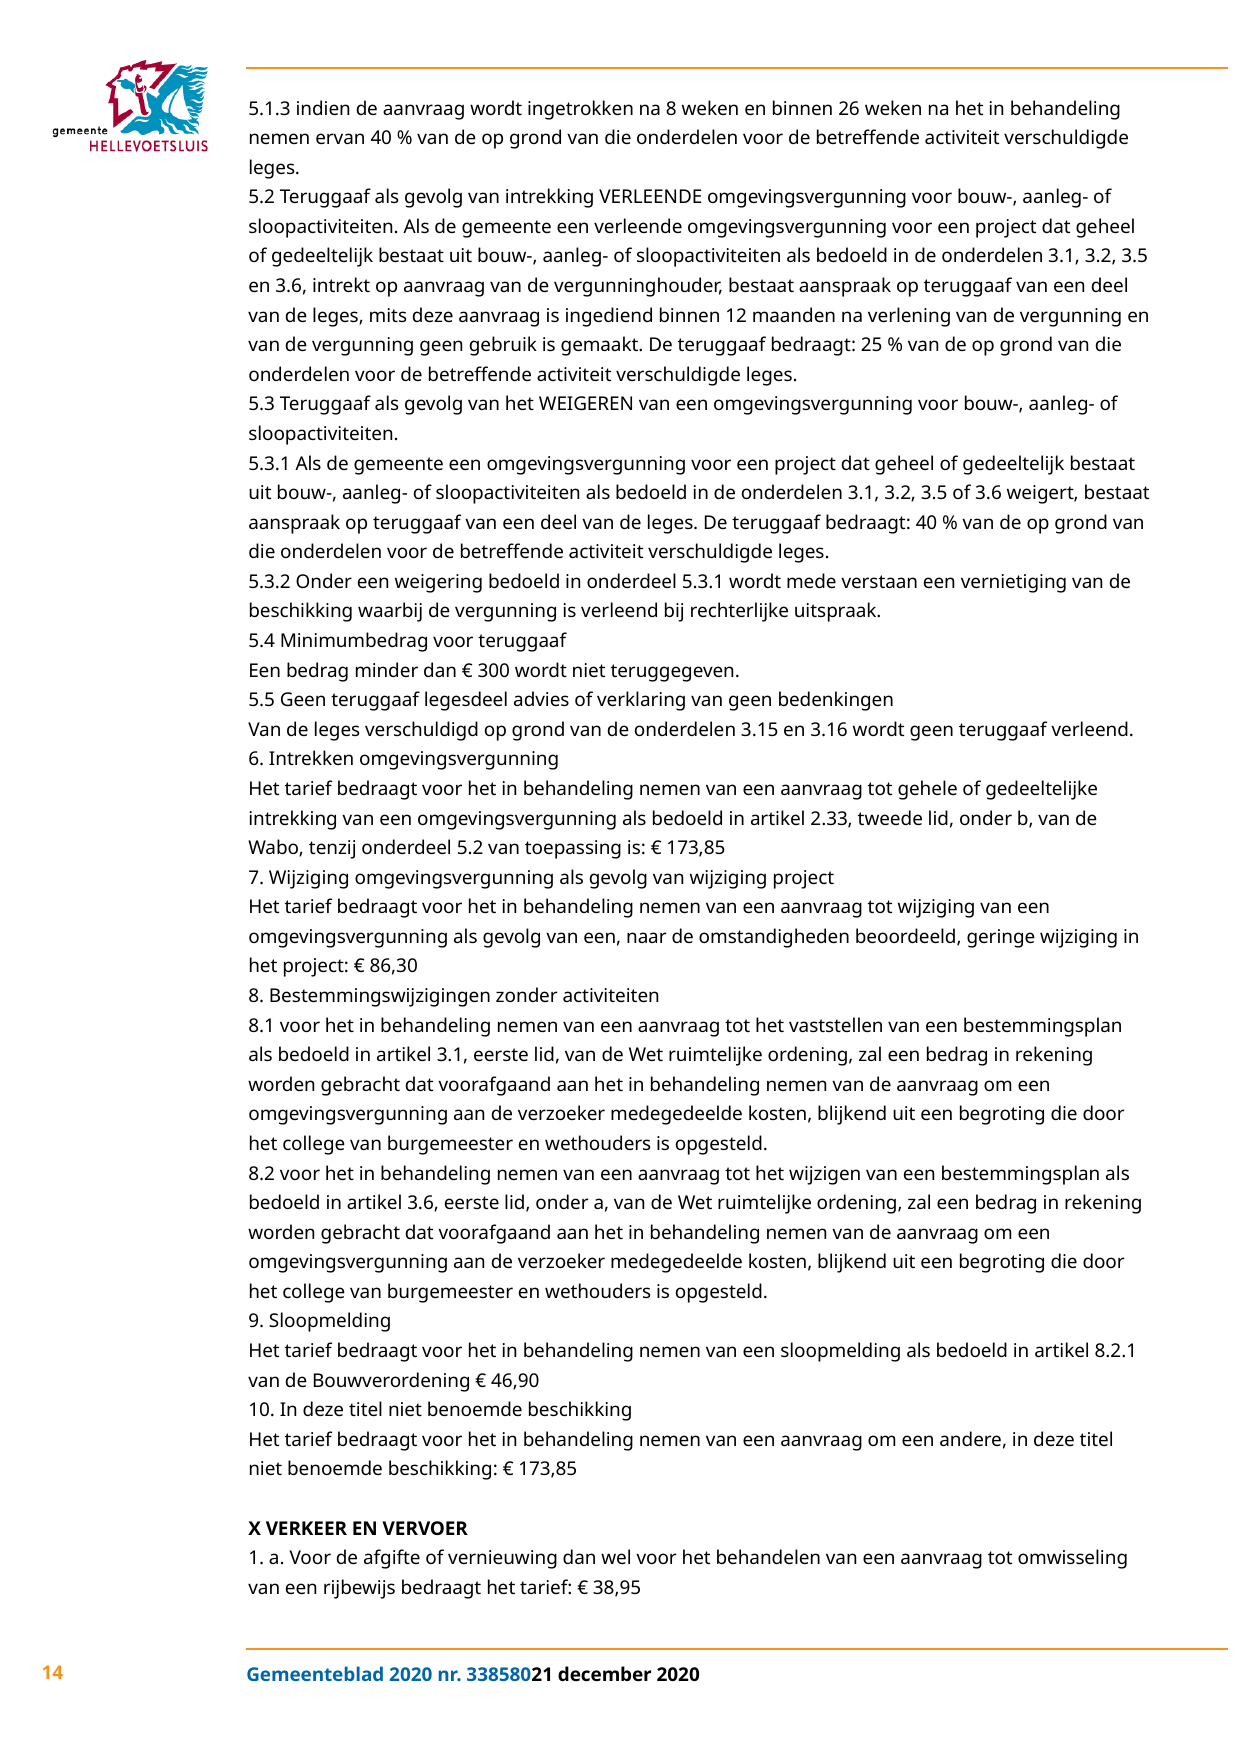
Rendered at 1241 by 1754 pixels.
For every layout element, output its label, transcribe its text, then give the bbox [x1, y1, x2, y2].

text 5.1.3 indien de aanvraag wordt ingetrokken na 8 weken en binnen 26 weken na het in behandeling nemen ervan 40 % van de op grond van die onderdelen voor de betreffende activiteit verschuldigde leges. [248, 95, 1152, 180]
text 7. Wijziging omgevingsvergunning als gevolg van wijziging project [248, 864, 1152, 890]
text Een bedrag minder dan € 300 wordt niet teruggegeven. [248, 657, 1152, 683]
text 10. In deze titel niet benoemde beschikking [248, 1396, 1152, 1422]
text Van de leges verschuldigd op grond van de onderdelen 3.15 en 3.16 wordt geen teruggaaf verleend. [248, 716, 1152, 742]
picture [41, 47, 231, 172]
text 8.1 voor het in behandeling nemen van een aanvraag tot het vaststellen van een bestemmingsplan als bedoeld in artikel 3.1, eerste lid, van de Wet ruimtelijke ordening, zal een bedrag in rekening worden gebracht dat voorafgaand aan het in behandeling nemen van de aanvraag om een omgevingsvergunning aan de verzoeker medegedeelde kosten, blijkend uit een begroting die door het college van burgemeester en wethouders is opgesteld. [248, 1012, 1152, 1156]
text Het tarief bedraagt voor het in behandeling nemen van een aanvraag tot gehele of gedeeltelijke intrekking van een omgevingsvergunning als bedoeld in artikel 2.33, tweede lid, onder b, van de Wabo, tenzij onderdeel 5.2 van toepassing is: € 173,85 [248, 775, 1152, 860]
text 6. Intrekken omgevingsvergunning [248, 746, 1152, 771]
text 5.5 Geen teruggaaf legesdeel advies of verklaring van geen bedenkingen [248, 686, 1152, 712]
text 5.3.2 Onder een weigering bedoeld in onderdeel 5.3.1 wordt mede verstaan een vernietiging van de beschikking waarbij de vergunning is verleend bij rechterlijke uitspraak. [248, 568, 1152, 623]
text 5.3.1 Als de gemeente een omgevingsvergunning voor een project dat geheel of gedeeltelijk bestaat uit bouw-, aanleg- of sloopactiviteiten als bedoeld in de onderdelen 3.1, 3.2, 3.5 of 3.6 weigert, bestaat aanspraak op teruggaaf van een deel van de leges. De teruggaaf bedraagt: 40 % van de op grond van die onderdelen voor de betreffende activiteit verschuldigde leges. [248, 450, 1152, 564]
text 1. a. Voor de afgifte of vernieuwing dan wel voor het behandelen van een aanvraag tot omwisseling van een rijbewijs bedraagt het tarief: € 38,95 [248, 1544, 1152, 1600]
text 5.4 Minimumbedrag voor teruggaaf [248, 627, 1152, 653]
text Het tarief bedraagt voor het in behandeling nemen van een aanvraag tot wijziging van een omgevingsvergunning als gevolg van een, naar de omstandigheden beoordeeld, geringe wijziging in het project: € 86,30 [248, 893, 1152, 978]
text Het tarief bedraagt voor het in behandeling nemen van een aanvraag om een andere, in deze titel niet benoemde beschikking: € 173,85 [248, 1426, 1152, 1481]
text 5.3 Teruggaaf als gevolg van het WEIGEREN van een omgevingsvergunning voor bouw-, aanleg- of sloopactiviteiten. [248, 391, 1152, 446]
text X VERKEER EN VERVOER [248, 1515, 1152, 1541]
text 8.2 voor het in behandeling nemen van een aanvraag tot het wijzigen van een bestemmingsplan als bedoeld in artikel 3.6, eerste lid, onder a, van de Wet ruimtelijke ordening, zal een bedrag in rekening worden gebracht dat voorafgaand aan het in behandeling nemen van de aanvraag om een omgevingsvergunning aan de verzoeker medegedeelde kosten, blijkend uit een begroting die door het college van burgemeester en wethouders is opgesteld. [248, 1160, 1152, 1304]
text Het tarief bedraagt voor het in behandeling nemen van een sloopmelding als bedoeld in artikel 8.2.1 van de Bouwverordening € 46,90 [248, 1337, 1152, 1393]
text 5.2 Teruggaaf als gevolg van intrekking VERLEENDE omgevingsvergunning voor bouw-, aanleg- of sloopactiviteiten. Als de gemeente een verleende omgevingsvergunning voor een project dat geheel of gedeeltelijk bestaat uit bouw-, aanleg- of sloopactiviteiten als bedoeld in de onderdelen 3.1, 3.2, 3.5 en 3.6, intrekt op aanvraag van de vergunninghouder, bestaat aanspraak op teruggaaf van een deel van de leges, mits deze aanvraag is ingediend binnen 12 maanden na verlening van de vergunning en van de vergunning geen gebruik is gemaakt. De teruggaaf bedraagt: 25 % van de op grond van die onderdelen voor de betreffende activiteit verschuldigde leges. [248, 183, 1152, 387]
text 8. Bestemmingswijzigingen zonder activiteiten [248, 982, 1152, 1008]
text 9. Sloopmelding [248, 1308, 1152, 1333]
